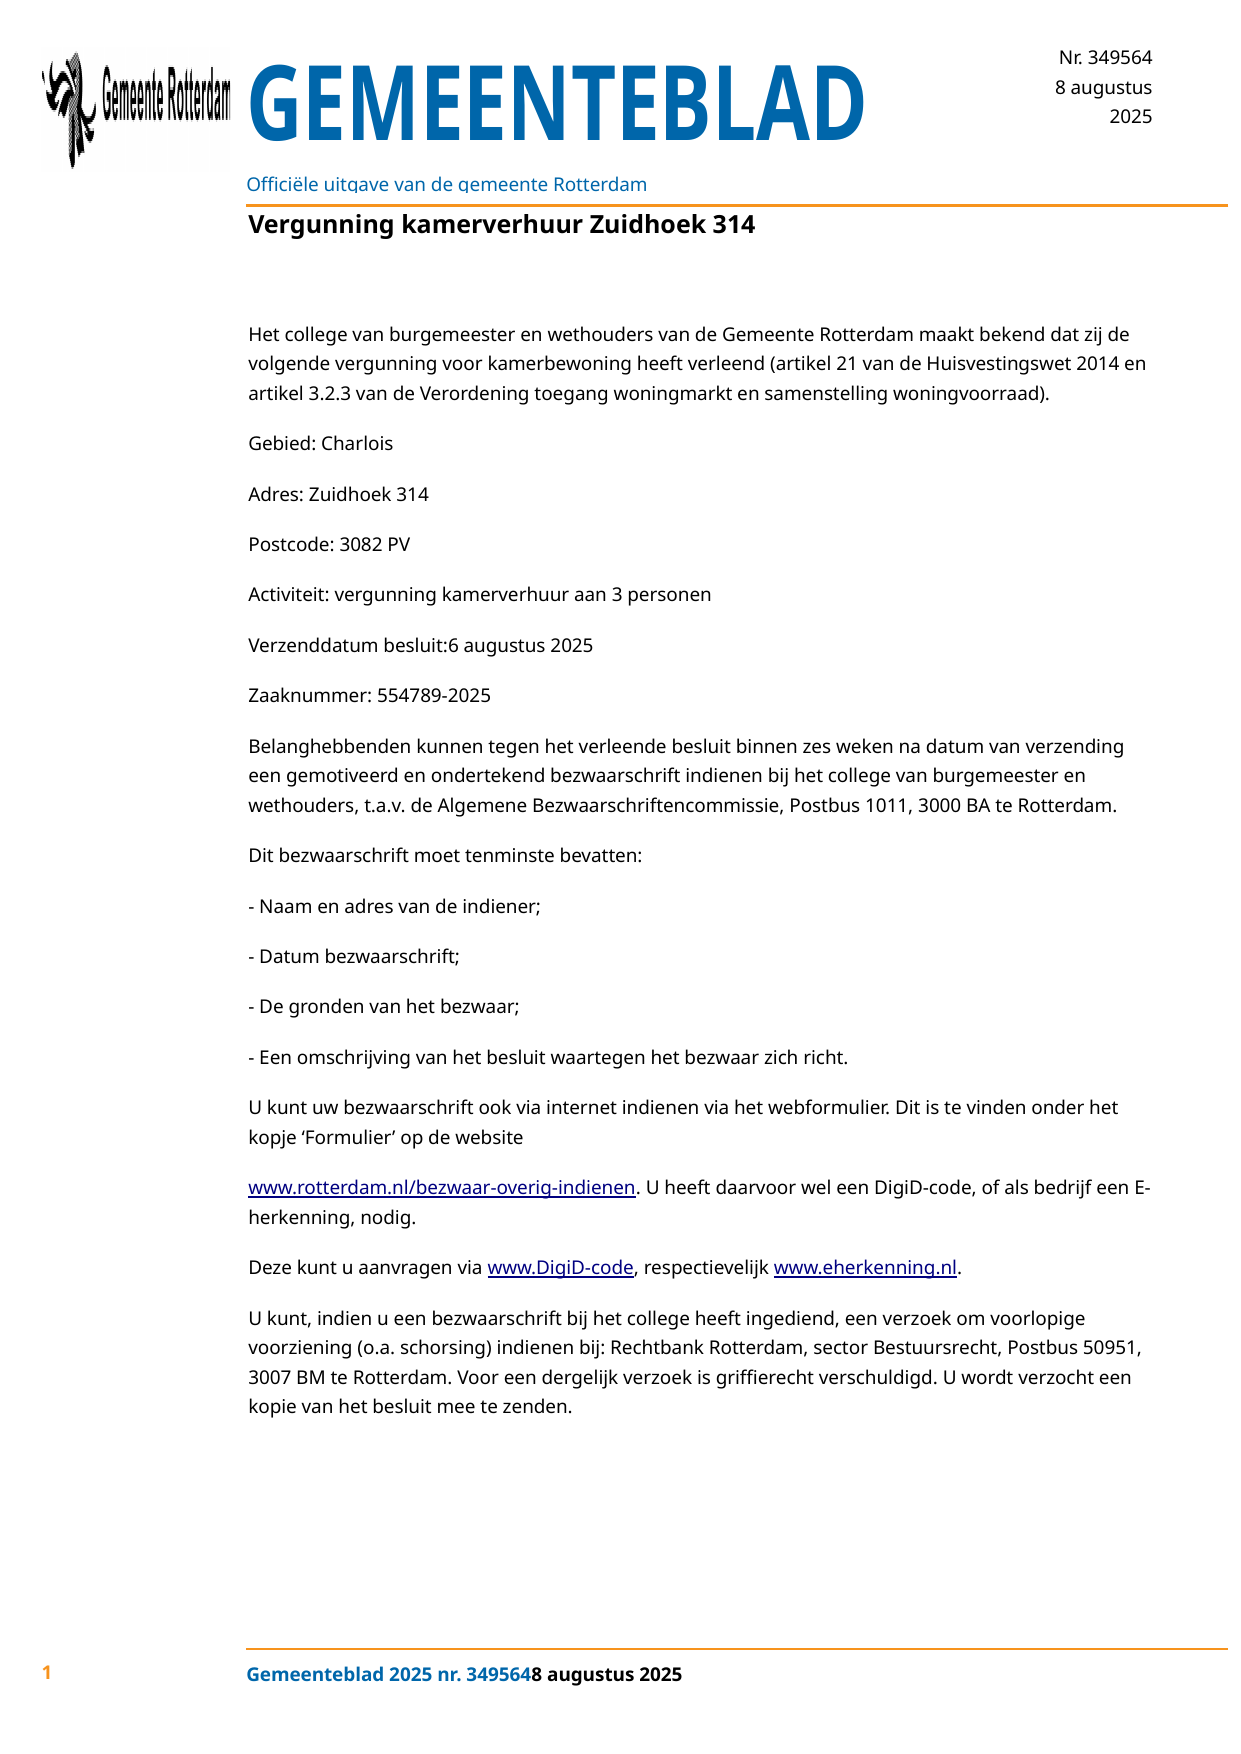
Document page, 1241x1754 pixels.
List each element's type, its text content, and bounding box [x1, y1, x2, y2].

text Gebied: Charlois [248, 430, 1152, 456]
text - Een omschrijving van het besluit waartegen het bezwaar zich richt. [248, 1044, 1152, 1070]
text Verzenddatum besluit:6 augustus 2025 [248, 632, 1152, 658]
text Postcode: 3082 PV [248, 531, 1152, 557]
text U kunt, indien u een bezwaarschrift bij het college heeft ingediend, een verzoek om voorlopige voorziening (o.a. schorsing) indienen bij: Rechtbank Rotterdam, sector Bestuursrecht, Postbus 50951, 3007 BM te Rotterdam. Voor een dergelijk verzoek is griffierecht verschuldigd. U wordt verzocht een kopie van het besluit mee te zenden. [248, 1305, 1152, 1419]
text Zaaknummer: 554789-2025 [248, 682, 1152, 708]
text Adres: Zuidhoek 314 [248, 481, 1152, 506]
picture [41, 47, 231, 172]
text Het college van burgemeester en wethouders van de Gemeente Rotterdam maakt bekend dat zij de volgende vergunning voor kamerbewoning heeft verleend (artikel 21 van de Huisvestingswet 2014 en artikel 3.2.3 van de Verordening toegang woningmarkt en samenstelling woningvoorraad). [248, 321, 1152, 406]
text www.rotterdam.nl/bezwaar-overig-indienen. U heeft daarvoor wel een DigiD-code, of als bedrijf een E-herkenning, nodig. [248, 1174, 1152, 1230]
text Vergunning kamerverhuur Zuidhoek 314 [248, 207, 1152, 241]
text U kunt uw bezwaarschrift ook via internet indienen via het webformulier. Dit is te vinden onder het kopje ‘Formulier’ op de website [248, 1094, 1152, 1150]
text - Naam en adres van de indiener; [248, 893, 1152, 918]
text - Datum bezwaarschrift; [248, 943, 1152, 969]
text - De gronden van het bezwaar; [248, 994, 1152, 1019]
text Deze kunt u aanvragen via www.DigiD-code, respectievelijk www.eherkenning.nl. [248, 1254, 1152, 1280]
text Dit bezwaarschrift moet tenminste bevatten: [248, 842, 1152, 868]
text Belanghebbenden kunnen tegen het verleende besluit binnen zes weken na datum van verzending een gemotiveerd en ondertekend bezwaarschrift indienen bij het college van burgemeester en wethouders, t.a.v. de Algemene Bezwaarschriftencommissie, Postbus 1011, 3000 BA te Rotterdam. [248, 733, 1152, 818]
text Activiteit: vergunning kamerverhuur aan 3 personen [248, 582, 1152, 607]
